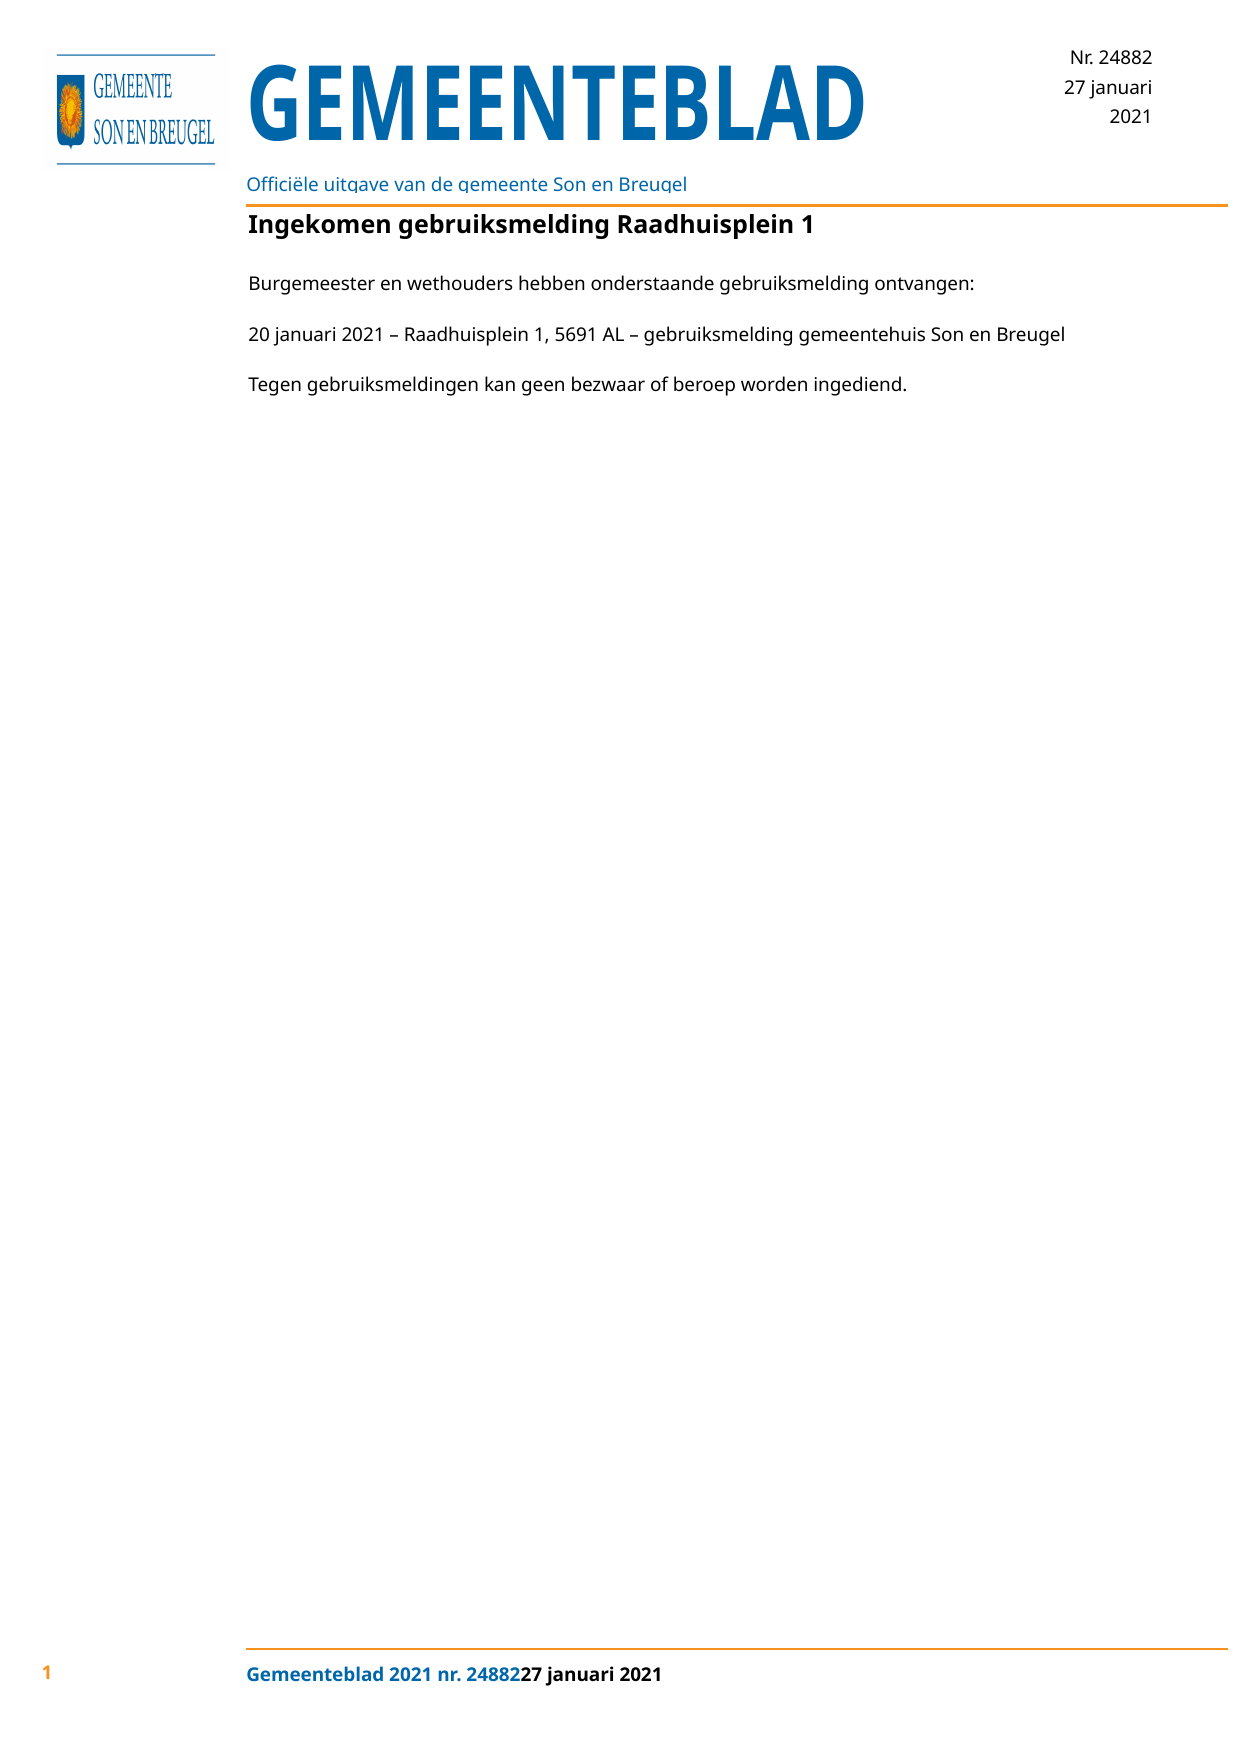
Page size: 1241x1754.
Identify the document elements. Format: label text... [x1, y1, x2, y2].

text Ingekomen gebruiksmelding Raadhuisplein 1 [248, 207, 1152, 241]
text Burgemeester en wethouders hebben onderstaande gebruiksmelding ontvangen: [248, 270, 1152, 296]
text Tegen gebruiksmeldingen kan geen bezwaar of beroep worden ingediend. [248, 371, 1152, 397]
text 20 januari 2021 – Raadhuisplein 1, 5691 AL – gebruiksmelding gemeentehuis Son en Breugel [248, 321, 1152, 346]
picture [41, 47, 231, 172]
